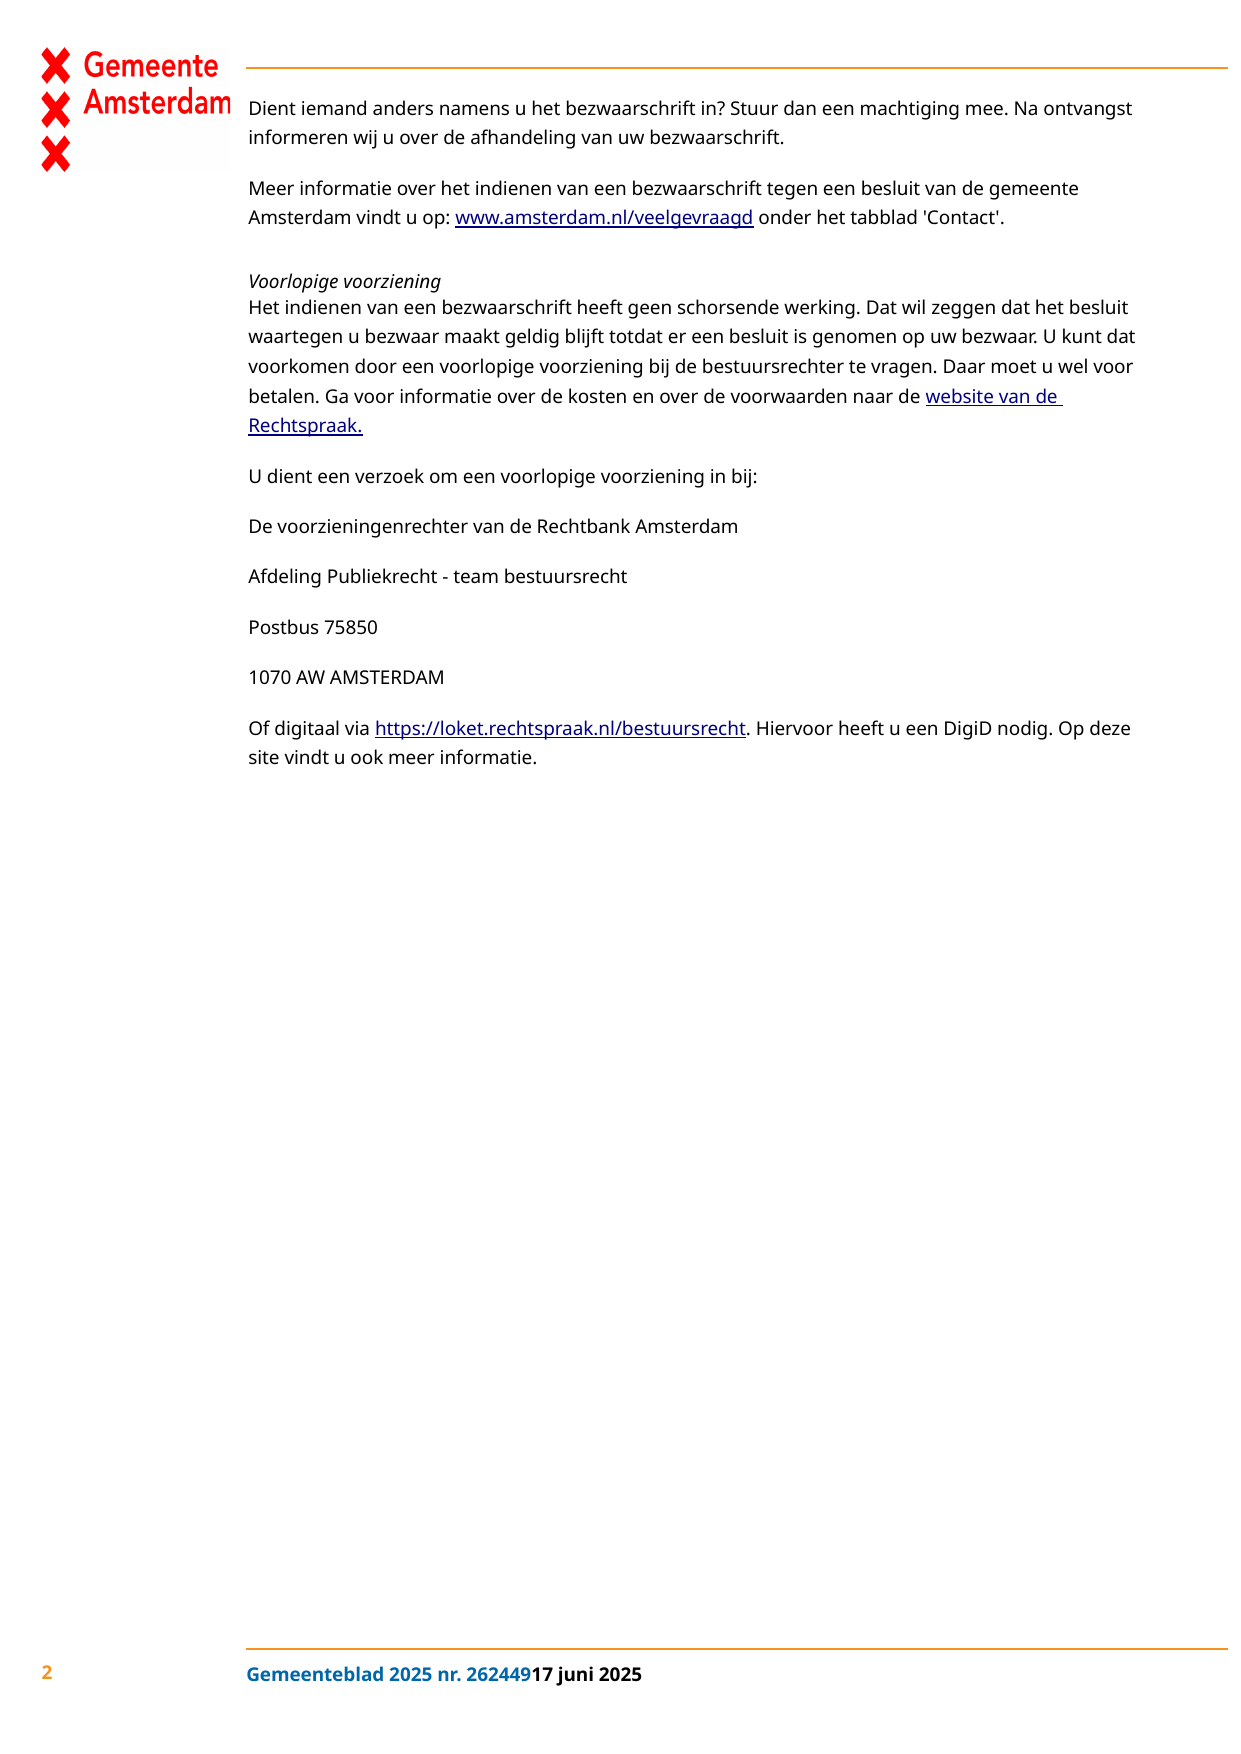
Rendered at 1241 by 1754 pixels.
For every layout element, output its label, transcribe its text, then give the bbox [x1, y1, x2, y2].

text De voorzieningenrechter van de Rechtbank Amsterdam [248, 513, 1152, 539]
text Voorlopige voorziening [248, 268, 1152, 294]
text Of digitaal via https://loket.rechtspraak.nl/bestuursrecht. Hiervoor heeft u een DigiD nodig. Op deze site vindt u ook meer informatie. [248, 715, 1152, 770]
text 1070 AW AMSTERDAM [248, 664, 1152, 690]
picture [41, 47, 231, 172]
text Het indienen van een bezwaarschrift heeft geen schorsende werking. Dat wil zeggen dat het besluit waartegen u bezwaar maakt geldig blijft totdat er een besluit is genomen op uw bezwaar. U kunt dat voorkomen door een voorlopige voorziening bij de bestuursrechter te vragen. Daar moet u wel voor betalen. Ga voor informatie over de kosten en over de voorwaarden naar de website van de Rechtspraak. [248, 294, 1152, 438]
text Postbus 75850 [248, 614, 1152, 640]
text Meer informatie over het indienen van een bezwaarschrift tegen een besluit van de gemeente Amsterdam vindt u op: www.amsterdam.nl/veelgevraagd onder het tabblad 'Contact'. [248, 175, 1152, 230]
text U dient een verzoek om een voorlopige voorziening in bij: [248, 463, 1152, 488]
text Afdeling Publiekrecht - team bestuursrecht [248, 564, 1152, 589]
text Dient iemand anders namens u het bezwaarschrift in? Stuur dan een machtiging mee. Na ontvangst informeren wij u over de afhandeling van uw bezwaarschrift. [248, 95, 1152, 150]
